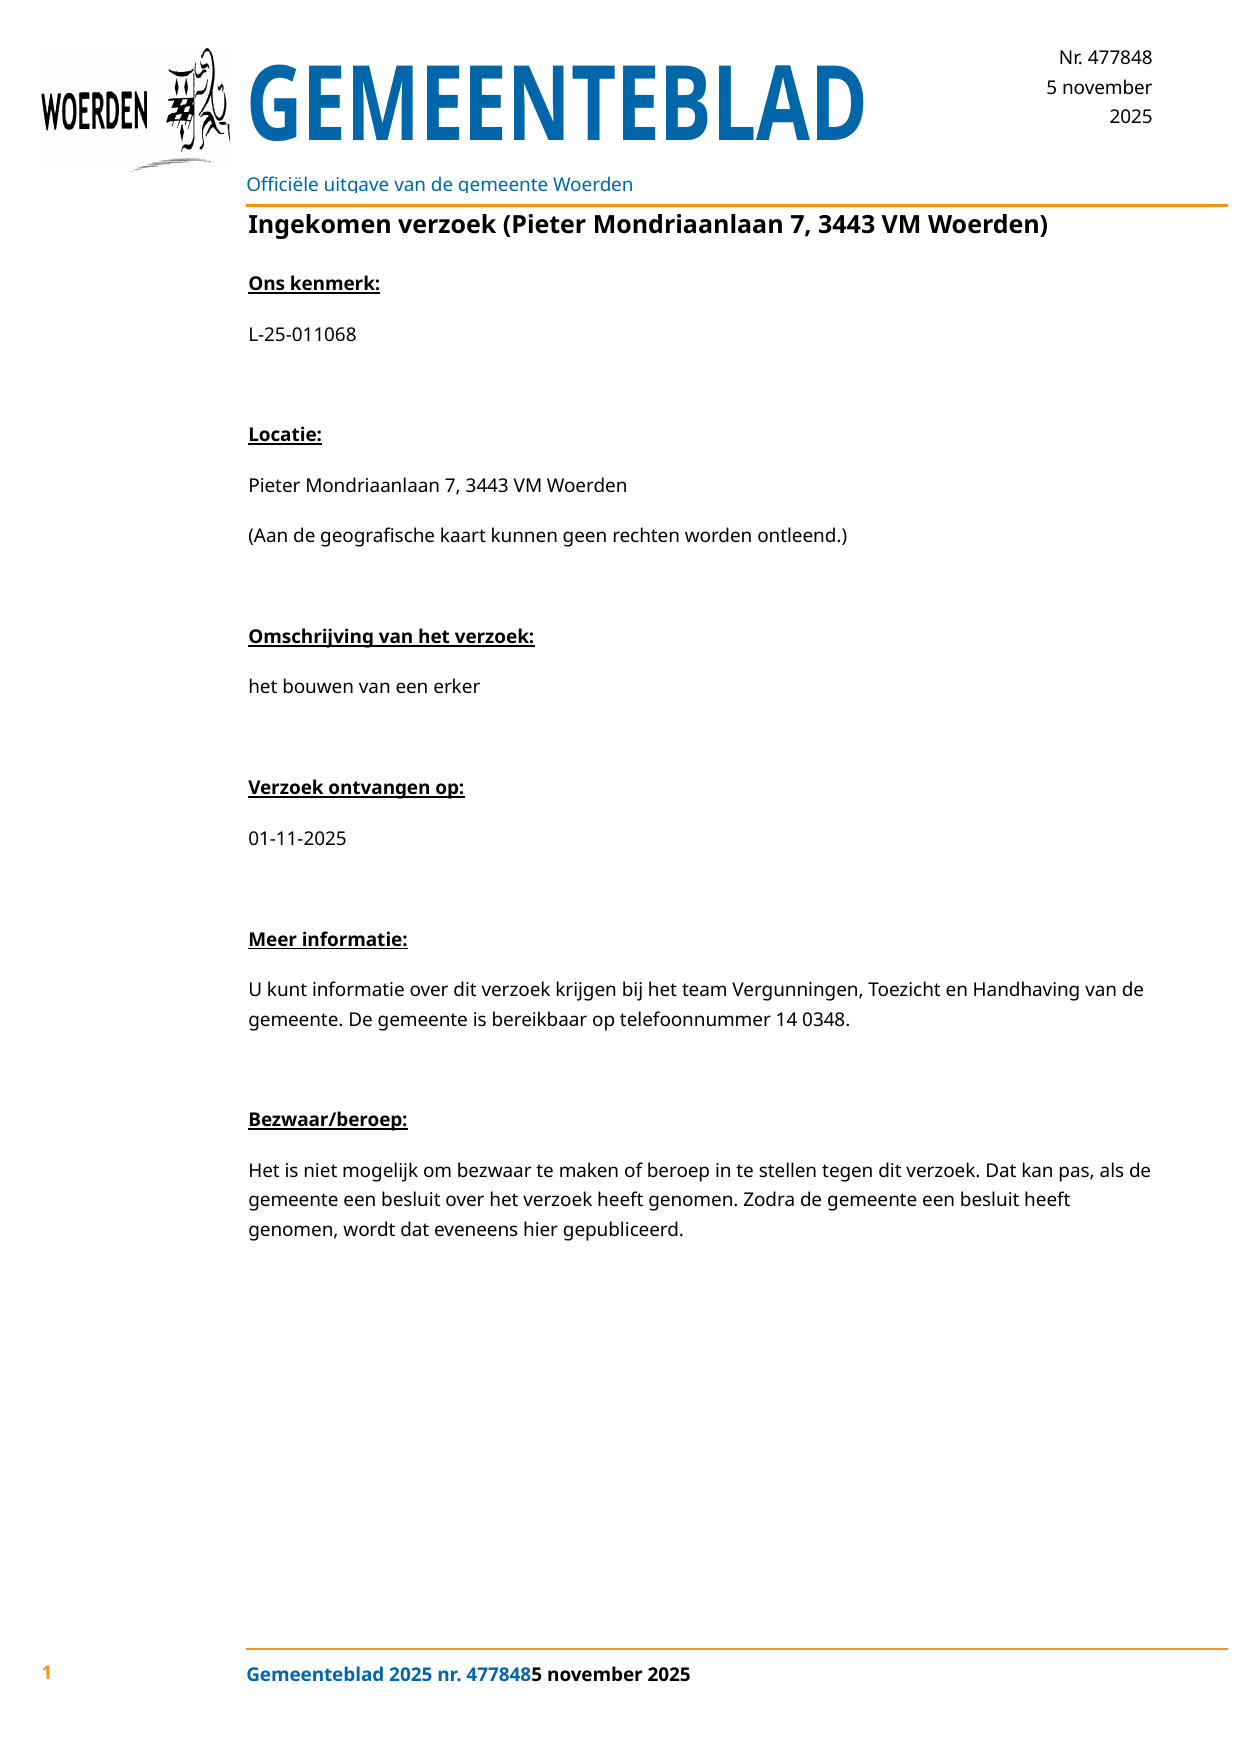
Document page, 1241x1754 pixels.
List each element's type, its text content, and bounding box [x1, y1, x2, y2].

text Ons kenmerk: [248, 270, 1152, 296]
text Pieter Mondriaanlaan 7, 3443 VM Woerden [248, 472, 1152, 498]
text Meer informatie: [248, 926, 1152, 951]
text Het is niet mogelijk om bezwaar te maken of beroep in te stellen tegen dit verzoek. Dat kan pas, als de gemeente een besluit over het verzoek heeft genomen. Zodra de gemeente een besluit heeft genomen, wordt dat eveneens hier gepubliceerd. [248, 1157, 1152, 1242]
text Bezwaar/beroep: [248, 1107, 1152, 1132]
text Verzoek ontvangen op: [248, 774, 1152, 800]
text (Aan de geografische kaart kunnen geen rechten worden ontleend.) [248, 522, 1152, 548]
picture [41, 47, 231, 172]
text Omschrijving van het verzoek: [248, 623, 1152, 649]
text Ingekomen verzoek (Pieter Mondriaanlaan 7, 3443 VM Woerden) [248, 207, 1152, 241]
text Locatie: [248, 422, 1152, 447]
text 01-11-2025 [248, 825, 1152, 851]
text U kunt informatie over dit verzoek krijgen bij het team Vergunningen, Toezicht en Handhaving van de gemeente. De gemeente is bereikbaar op telefoonnummer 14 0348. [248, 976, 1152, 1031]
text het bouwen van een erker [248, 674, 1152, 699]
text L-25-011068 [248, 321, 1152, 346]
